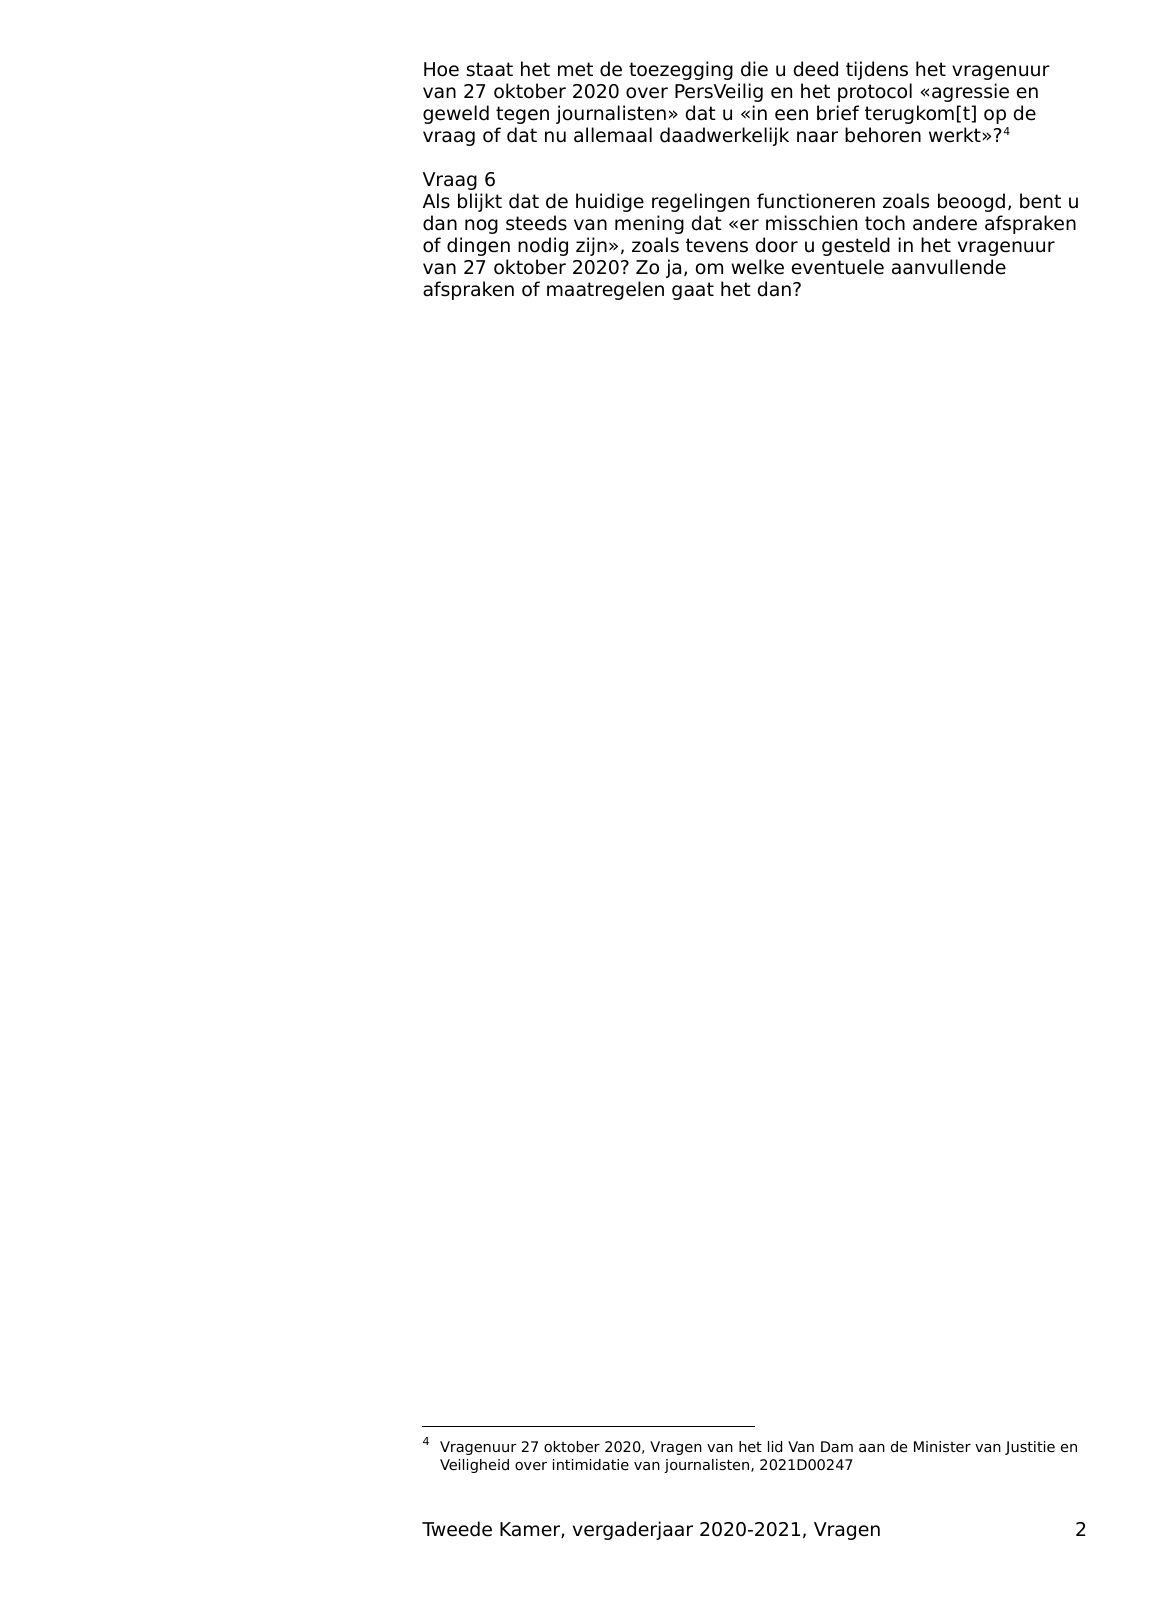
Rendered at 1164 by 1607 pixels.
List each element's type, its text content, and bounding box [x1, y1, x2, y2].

text Als blijkt dat de huidige regelingen functioneren zoals beoogd, bent u dan nog steeds van mening dat «er misschien toch andere afspraken of dingen nodig zijn», zoals tevens door u gesteld in het vragenuur van 27 oktober 2020? Zo ja, om welke eventuele aanvullende afspraken of maatregelen gaat het dan? [422, 191, 1087, 301]
text Hoe staat het met de toezegging die u deed tijdens het vragenuur van 27 oktober 2020 over PersVeilig en het protocol «agressie en geweld tegen journalisten» dat u «in een brief terugkom[t] op de vraag of dat nu allemaal daadwerkelijk naar behoren werkt»? [422, 59, 1087, 147]
text Vragenuur 27 oktober 2020, Vragen van het lid Van Dam aan de Minister van Justitie en Veiligheid over intimidatie van journalisten, 2021D00247 [422, 1435, 1087, 1474]
text Vraag 6 [422, 169, 1087, 191]
